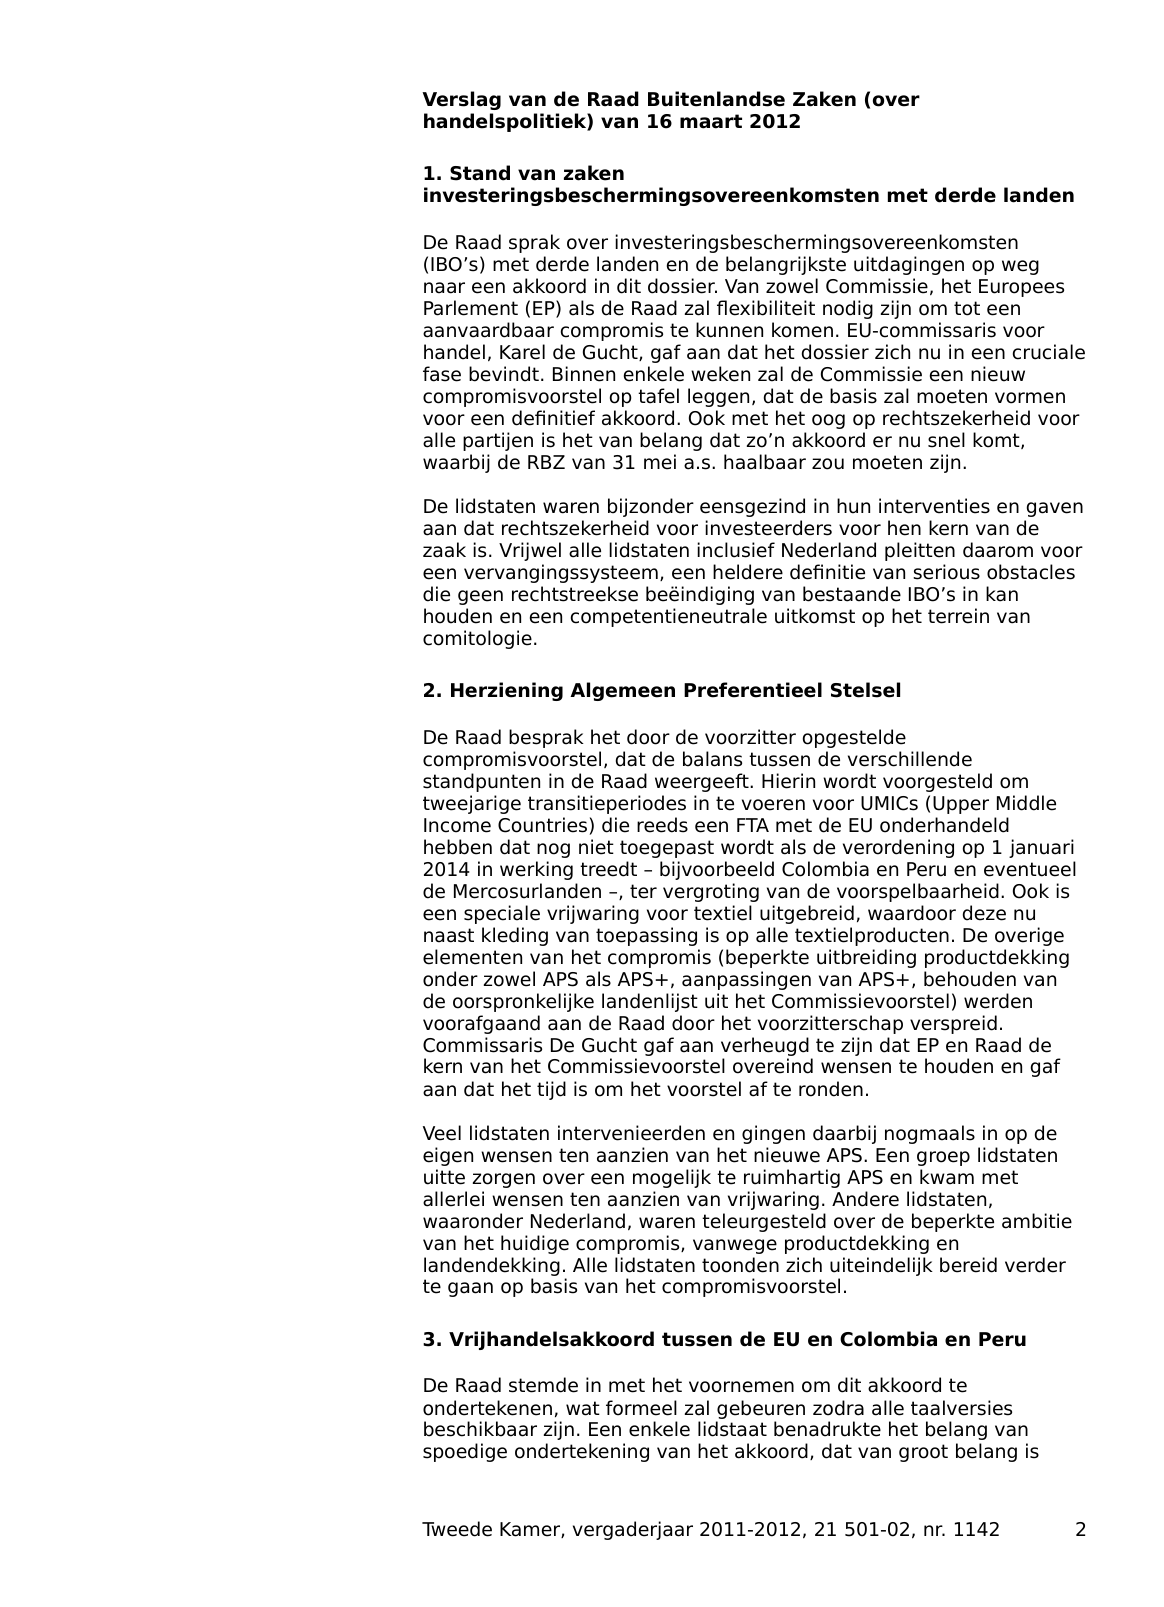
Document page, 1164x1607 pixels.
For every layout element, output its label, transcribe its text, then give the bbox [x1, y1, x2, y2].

subtitle 3. Vrijhandelsakkoord tussen de EU en Colombia en Peru [422, 1328, 1087, 1350]
text De Raad stemde in met het voornemen om dit akkoord te ondertekenen, wat formeel zal gebeuren zodra alle taalversies beschikbaar zijn. Een enkele lidstaat benadrukte het belang van spoedige ondertekening van het akkoord, dat van groot belang is [422, 1375, 1087, 1463]
text De lidstaten waren bijzonder eensgezind in hun interventies en gaven aan dat rechtszekerheid voor investeerders voor hen kern van de zaak is. Vrijwel alle lidstaten inclusief Nederland pleitten daarom voor een vervangingssysteem, een heldere definitie van serious obstacles die geen rechtstreekse beëindiging van bestaande IBO’s in kan houden en een competentieneutrale uitkomst op het terrein van comitologie. [422, 496, 1087, 650]
text Veel lidstaten intervenieerden en gingen daarbij nogmaals in op de eigen wensen ten aanzien van het nieuwe APS. Een groep lidstaten uitte zorgen over een mogelijk te ruimhartig APS en kwam met allerlei wensen ten aanzien van vrijwaring. Andere lidstaten, waaronder Nederland, waren teleurgesteld over de beperkte ambitie van het huidige compromis, vanwege productdekking en landendekking. Alle lidstaten toonden zich uiteindelijk bereid verder te gaan op basis van het compromisvoorstel. [422, 1123, 1087, 1298]
subtitle 2. Herziening Algemeen Preferentieel Stelsel [422, 680, 1087, 702]
subtitle 1. Stand van zaken investeringsbeschermingsovereenkomsten met derde landen [422, 163, 1087, 207]
subtitle Verslag van de Raad Buitenlandse Zaken (over handelspolitiek) van 16 maart 2012 [422, 89, 1087, 133]
text De Raad besprak het door de voorzitter opgestelde compromisvoorstel, dat de balans tussen de verschillende standpunten in de Raad weergeeft. Hierin wordt voorgesteld om tweejarige transitieperiodes in te voeren voor UMICs (Upper Middle Income Countries) die reeds een FTA met de EU onderhandeld hebben dat nog niet toegepast wordt als de verordening op 1 januari 2014 in werking treedt – bijvoorbeeld Colombia en Peru en eventueel de Mercosurlanden –, ter vergroting van de voorspelbaarheid. Ook is een speciale vrijwaring voor textiel uitgebreid, waardoor deze nu naast kleding van toepassing is op alle textielproducten. De overige elementen van het compromis (beperkte uitbreiding productdekking onder zowel APS als APS+, aanpassingen van APS+, behouden van de oorspronkelijke landenlijst uit het Commissievoorstel) werden voorafgaand aan de Raad door het voorzitterschap verspreid. Commissaris De Gucht gaf aan verheugd te zijn dat EP en Raad de kern van het Commissievoorstel overeind wensen te houden en gaf aan dat het tijd is om het voorstel af te ronden. [422, 727, 1087, 1100]
text De Raad sprak over investeringsbeschermingsovereenkomsten (IBO’s) met derde landen en de belangrijkste uitdagingen op weg naar een akkoord in dit dossier. Van zowel Commissie, het Europees Parlement (EP) als de Raad zal flexibiliteit nodig zijn om tot een aanvaardbaar compromis te kunnen komen. EU-commissaris voor handel, Karel de Gucht, gaf aan dat het dossier zich nu in een cruciale fase bevindt. Binnen enkele weken zal de Commissie een nieuw compromisvoorstel op tafel leggen, dat de basis zal moeten vormen voor een definitief akkoord. Ook met het oog op rechtszekerheid voor alle partijen is het van belang dat zo’n akkoord er nu snel komt, waarbij de RBZ van 31 mei a.s. haalbaar zou moeten zijn. [422, 232, 1087, 474]
